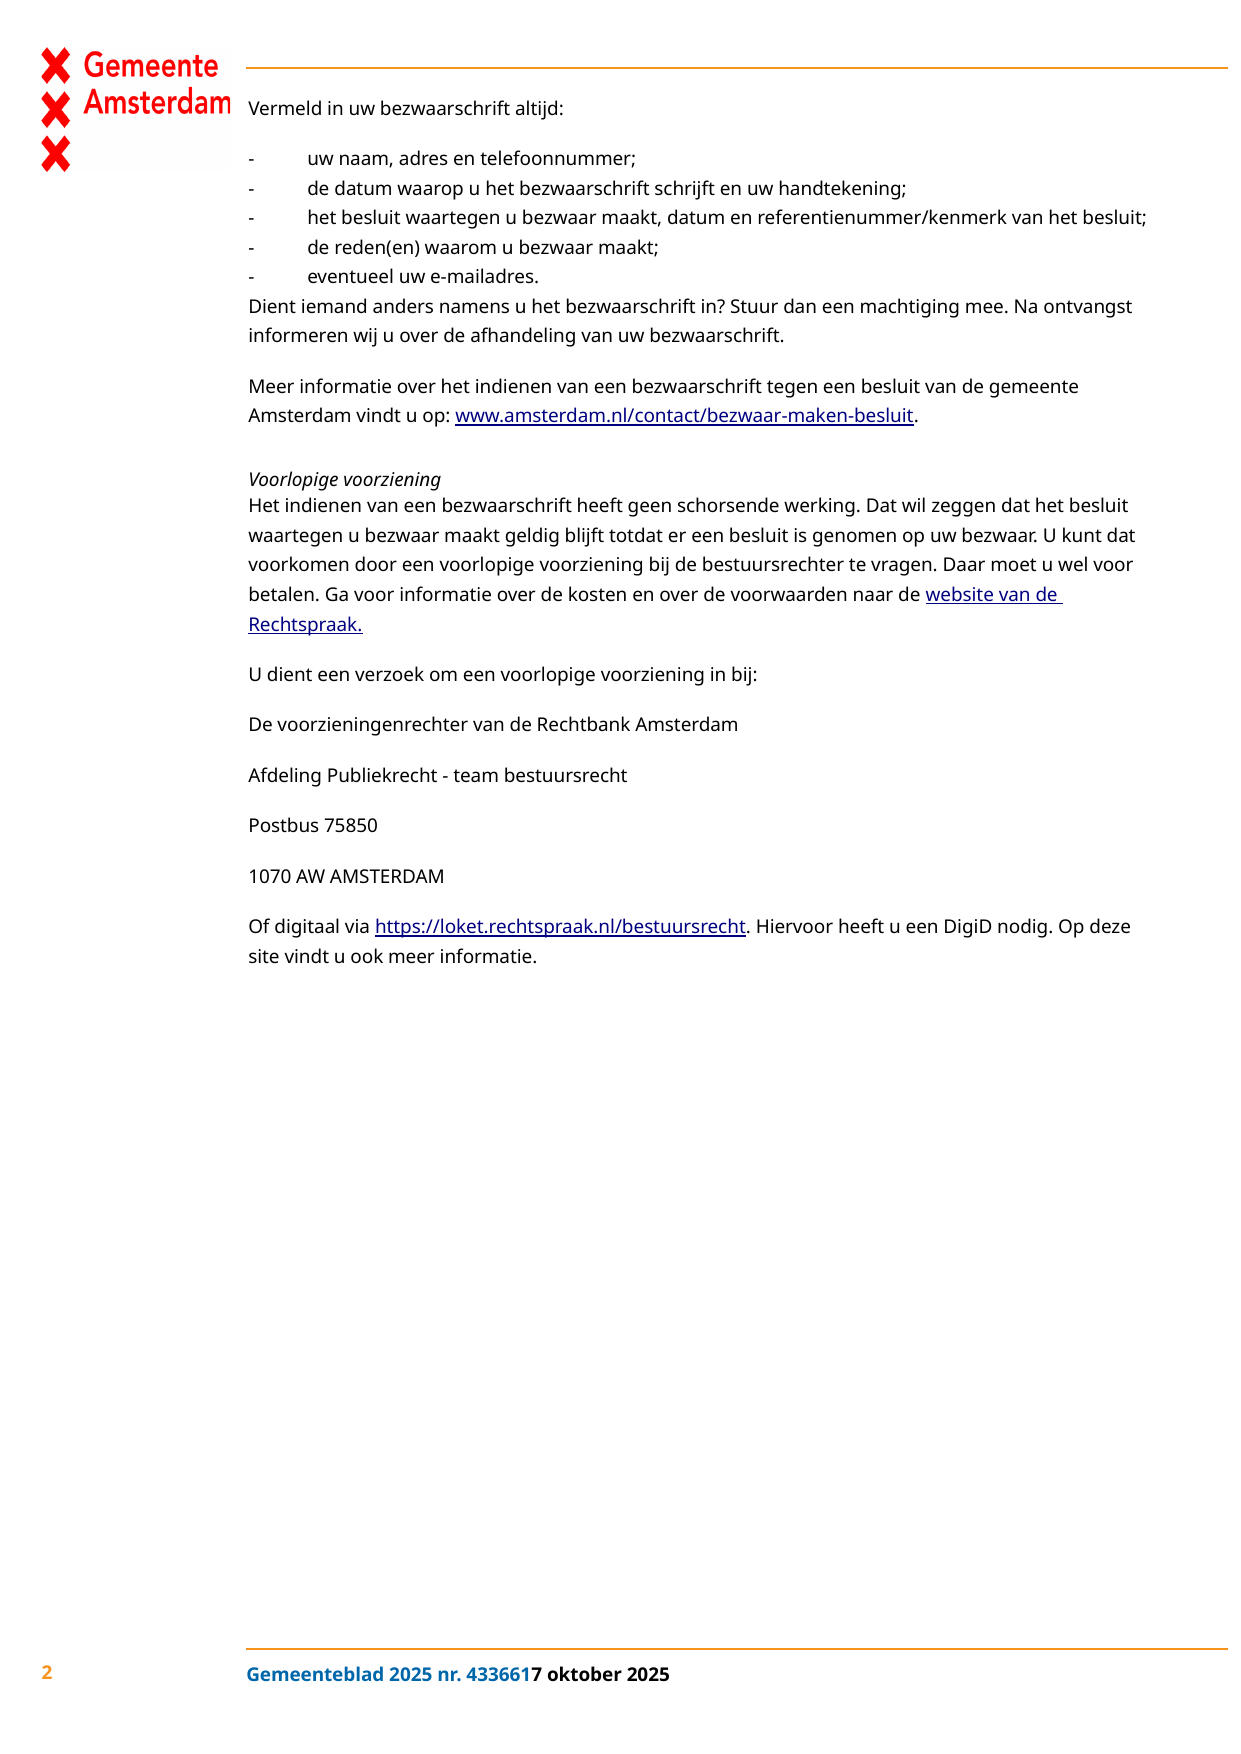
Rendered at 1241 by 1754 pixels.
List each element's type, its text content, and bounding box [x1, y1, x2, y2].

list uw naam, adres en telefoonnummer; [248, 145, 1152, 171]
list de datum waarop u het bezwaarschrift schrijft en uw handtekening; [248, 175, 1152, 201]
text De voorzieningenrechter van de Rechtbank Amsterdam [248, 712, 1152, 737]
text Meer informatie over het indienen van een bezwaarschrift tegen een besluit van de gemeente Amsterdam vindt u op: www.amsterdam.nl/contact/bezwaar-maken-besluit. [248, 373, 1152, 428]
picture [41, 47, 231, 172]
text Afdeling Publiekrecht - team bestuursrecht [248, 762, 1152, 788]
list het besluit waartegen u bezwaar maakt, datum en referentienummer/kenmerk van het besluit; [248, 204, 1152, 230]
list eventueel uw e-mailadres. [248, 263, 1152, 289]
text Vermeld in uw bezwaarschrift altijd: [248, 95, 1152, 121]
list de reden(en) waarom u bezwaar maakt; [248, 234, 1152, 260]
text Voorlopige voorziening [248, 467, 1152, 492]
text Dient iemand anders namens u het bezwaarschrift in? Stuur dan een machtiging mee. Na ontvangst informeren wij u over de afhandeling van uw bezwaarschrift. [248, 293, 1152, 348]
text Postbus 75850 [248, 812, 1152, 838]
text 1070 AW AMSTERDAM [248, 863, 1152, 888]
text Of digitaal via https://loket.rechtspraak.nl/bestuursrecht. Hiervoor heeft u een DigiD nodig. Op deze site vindt u ook meer informatie. [248, 913, 1152, 968]
text Het indienen van een bezwaarschrift heeft geen schorsende werking. Dat wil zeggen dat het besluit waartegen u bezwaar maakt geldig blijft totdat er een besluit is genomen op uw bezwaar. U kunt dat voorkomen door een voorlopige voorziening bij de bestuursrechter te vragen. Daar moet u wel voor betalen. Ga voor informatie over de kosten en over de voorwaarden naar de website van de Rechtspraak. [248, 492, 1152, 636]
text U dient een verzoek om een voorlopige voorziening in bij: [248, 661, 1152, 687]
